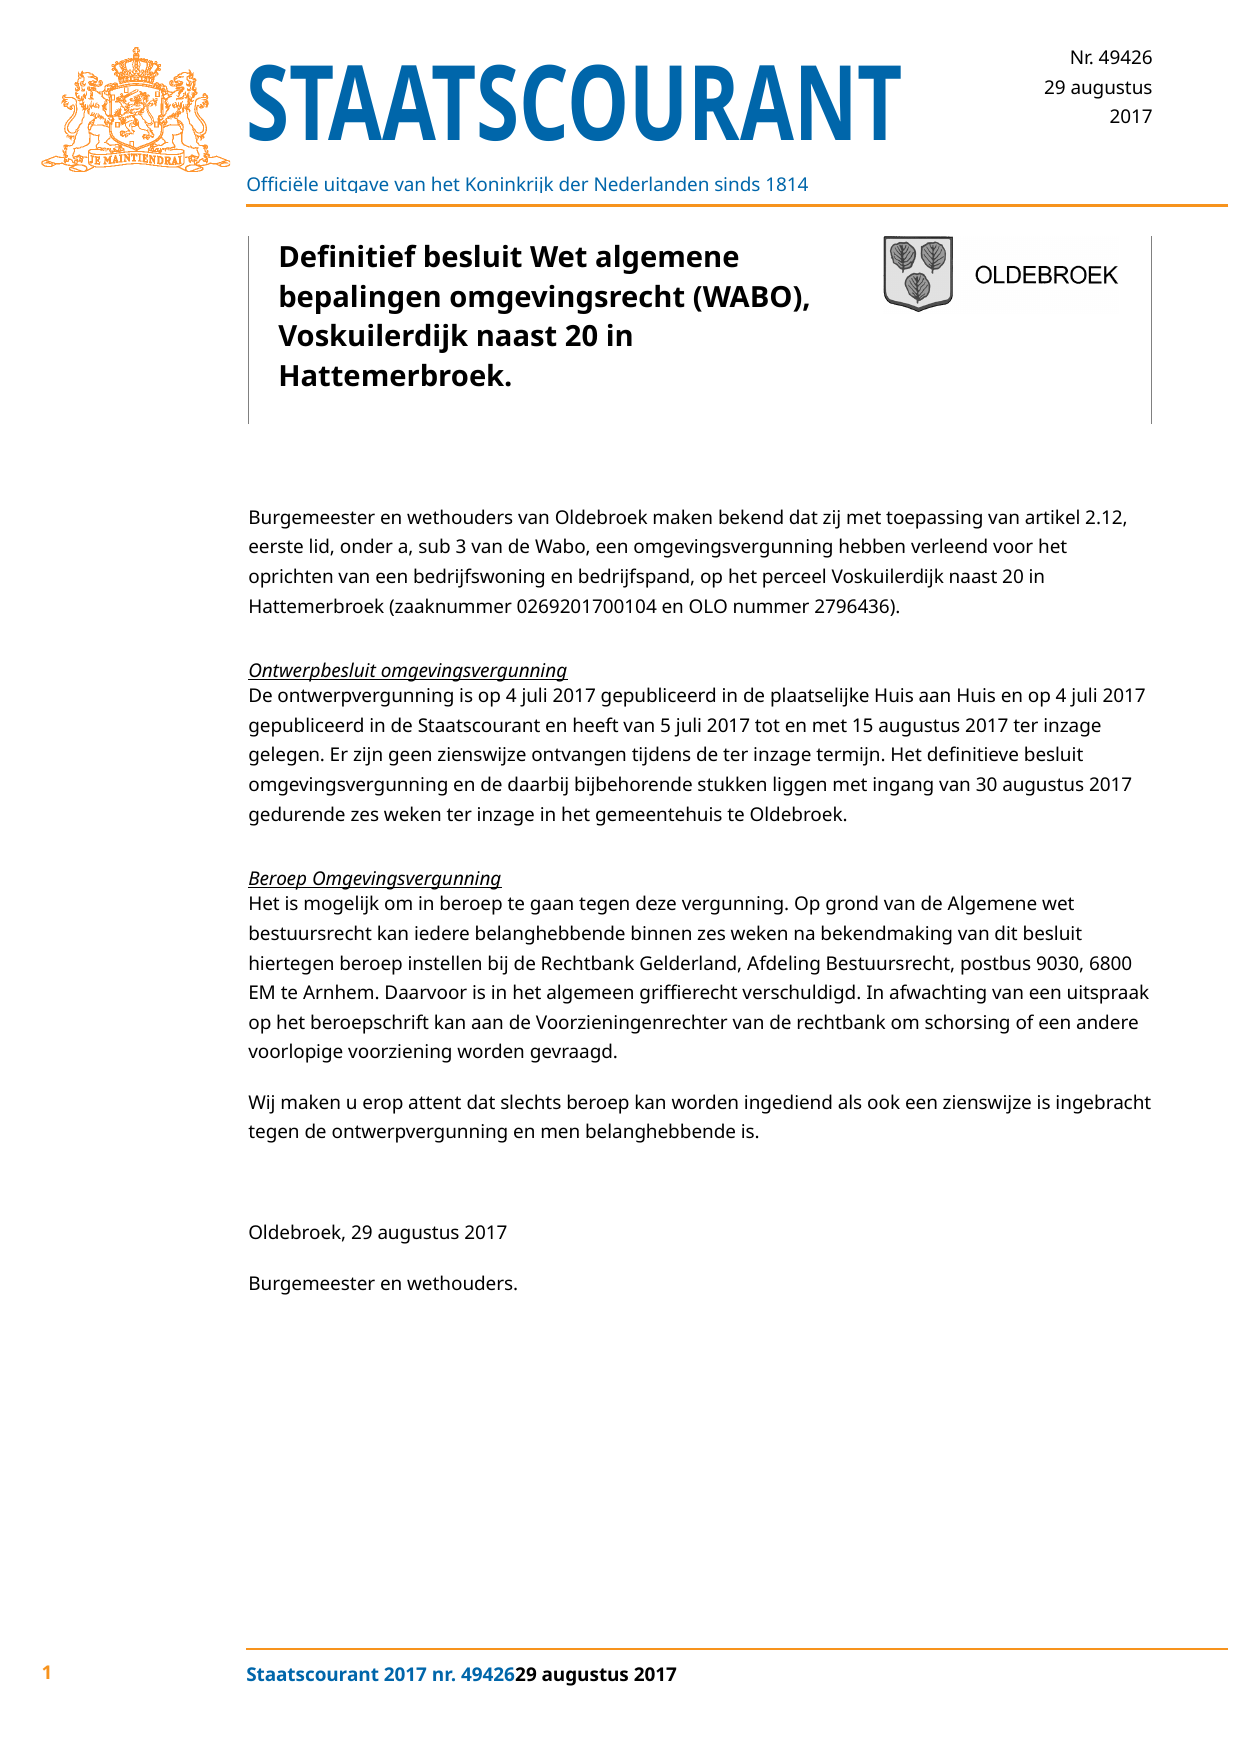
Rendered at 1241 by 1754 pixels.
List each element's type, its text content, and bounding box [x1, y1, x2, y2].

text Het is mogelijk om in beroep te gaan tegen deze vergunning. Op grond van de Algemene wet bestuursrecht kan iedere belanghebbende binnen zes weken na bekendmaking van dit besluit hiertegen beroep instellen bij de Rechtbank Gelderland, Afdeling Bestuursrecht, postbus 9030, 6800 EM te Arnhem. Daarvoor is in het algemeen griffierecht verschuldigd. In afwachting van een uitspraak op het beroepschrift kan aan de Voorzieningenrechter van de rechtbank om schorsing of een andere voorlopige voorziening worden gevraagd. [248, 891, 1152, 1064]
text Wij maken u erop attent dat slechts beroep kan worden ingediend als ook een zienswijze is ingebracht tegen de ontwerpvergunning en men belanghebbende is. [248, 1089, 1152, 1144]
text Burgemeester en wethouders van Oldebroek maken bekend dat zij met toepassing van artikel 2.12, eerste lid, onder a, sub 3 van de Wabo, een omgevingsvergunning hebben verleend voor het oprichten van een bedrijfswoning en bedrijfspand, op het perceel Voskuilerdijk naast 20 in Hattemerbroek (zaaknummer 0269201700104 en OLO nummer 2796436). [248, 504, 1152, 618]
table_header [850, 236, 1151, 424]
picture [882, 236, 1119, 314]
text Ontwerpbesluit omgevingsvergunning [248, 657, 1152, 682]
text Oldebroek, 29 augustus 2017 [248, 1219, 1152, 1245]
picture [41, 47, 231, 172]
table_header Definitief besluit Wet algemene bepalingen omgevingsrecht (WABO), Voskuilerdijk naast 20 in Hattemerbroek. [249, 236, 850, 424]
text Burgemeester en wethouders. [248, 1270, 1152, 1295]
text Beroep Omgevingsvergunning [248, 865, 1152, 891]
text De ontwerpvergunning is op 4 juli 2017 gepubliceerd in de plaatselijke Huis aan Huis en op 4 juli 2017 gepubliceerd in de Staatscourant en heeft van 5 juli 2017 tot en met 15 augustus 2017 ter inzage gelegen. Er zijn geen zienswijze ontvangen tijdens de ter inzage termijn. Het definitieve besluit omgevingsvergunning en de daarbij bijbehorende stukken liggen met ingang van 30 augustus 2017 gedurende zes weken ter inzage in het gemeentehuis te Oldebroek. [248, 682, 1152, 827]
